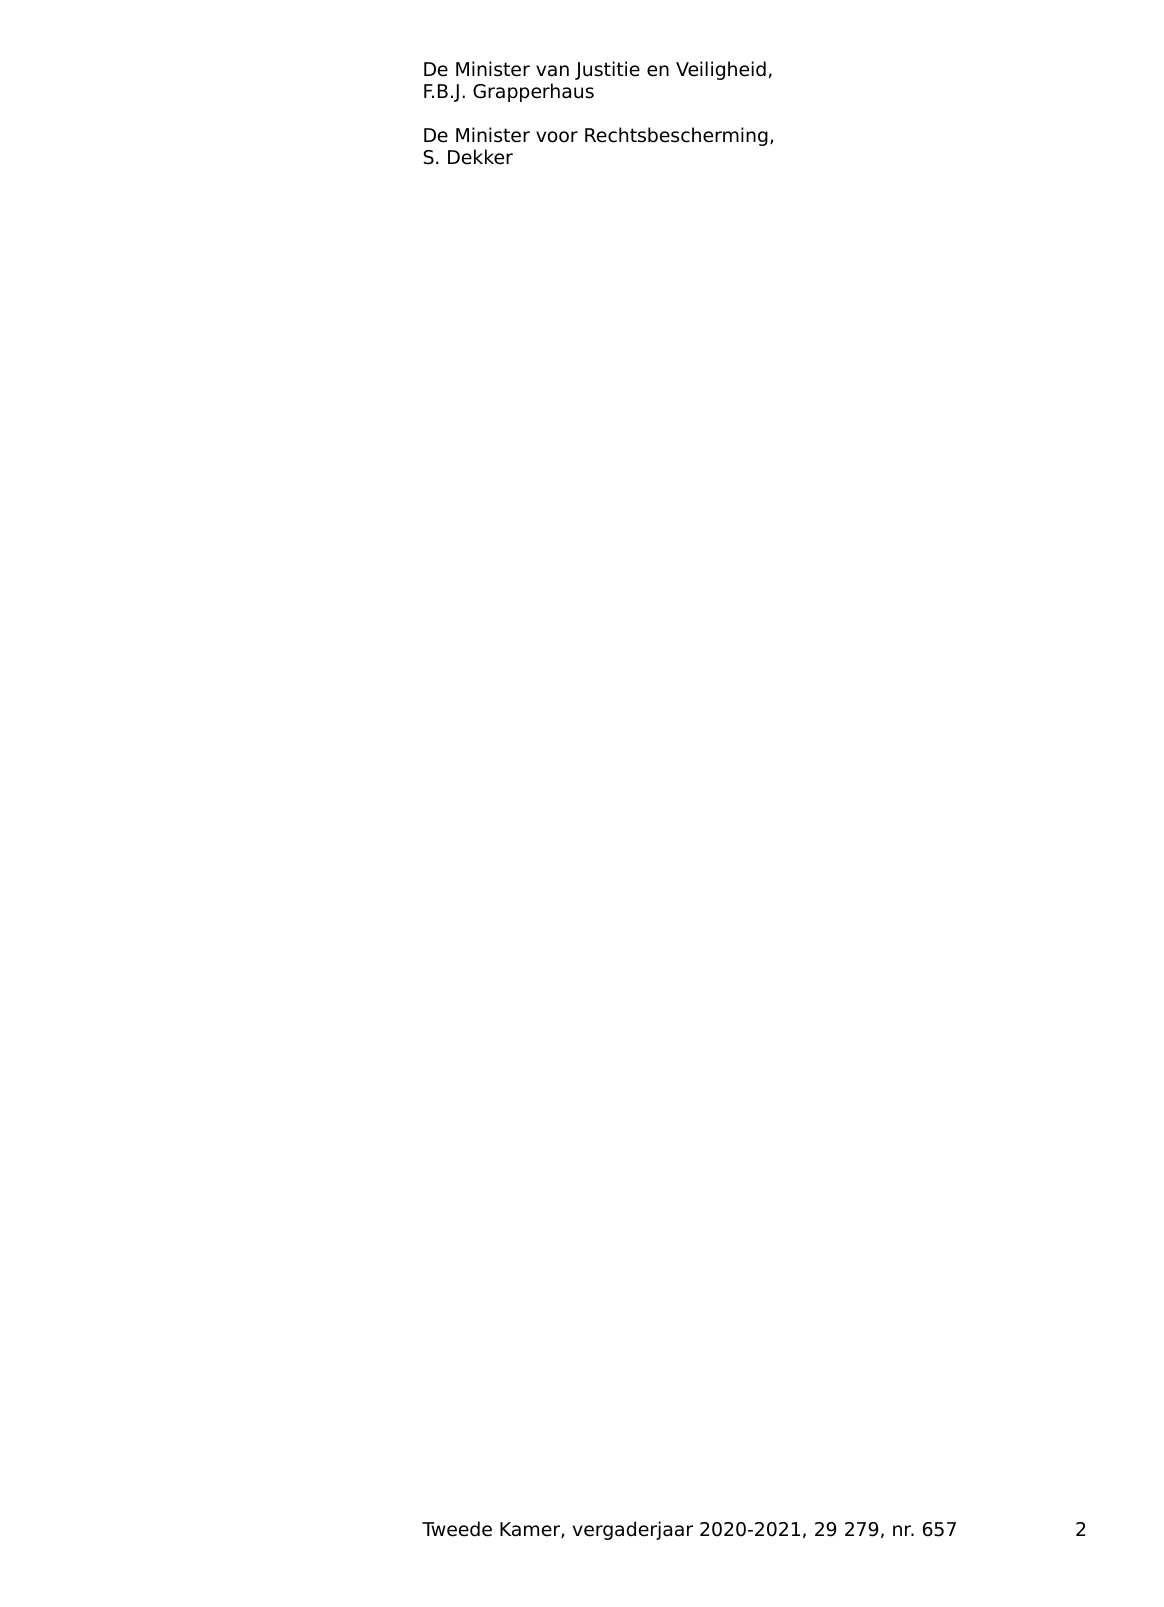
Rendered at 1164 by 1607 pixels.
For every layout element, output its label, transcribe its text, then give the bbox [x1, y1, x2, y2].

text De Minister van Justitie en Veiligheid, F.B.J. Grapperhaus [422, 59, 1087, 103]
text De Minister voor Rechtsbescherming, S. Dekker [422, 125, 1087, 169]
